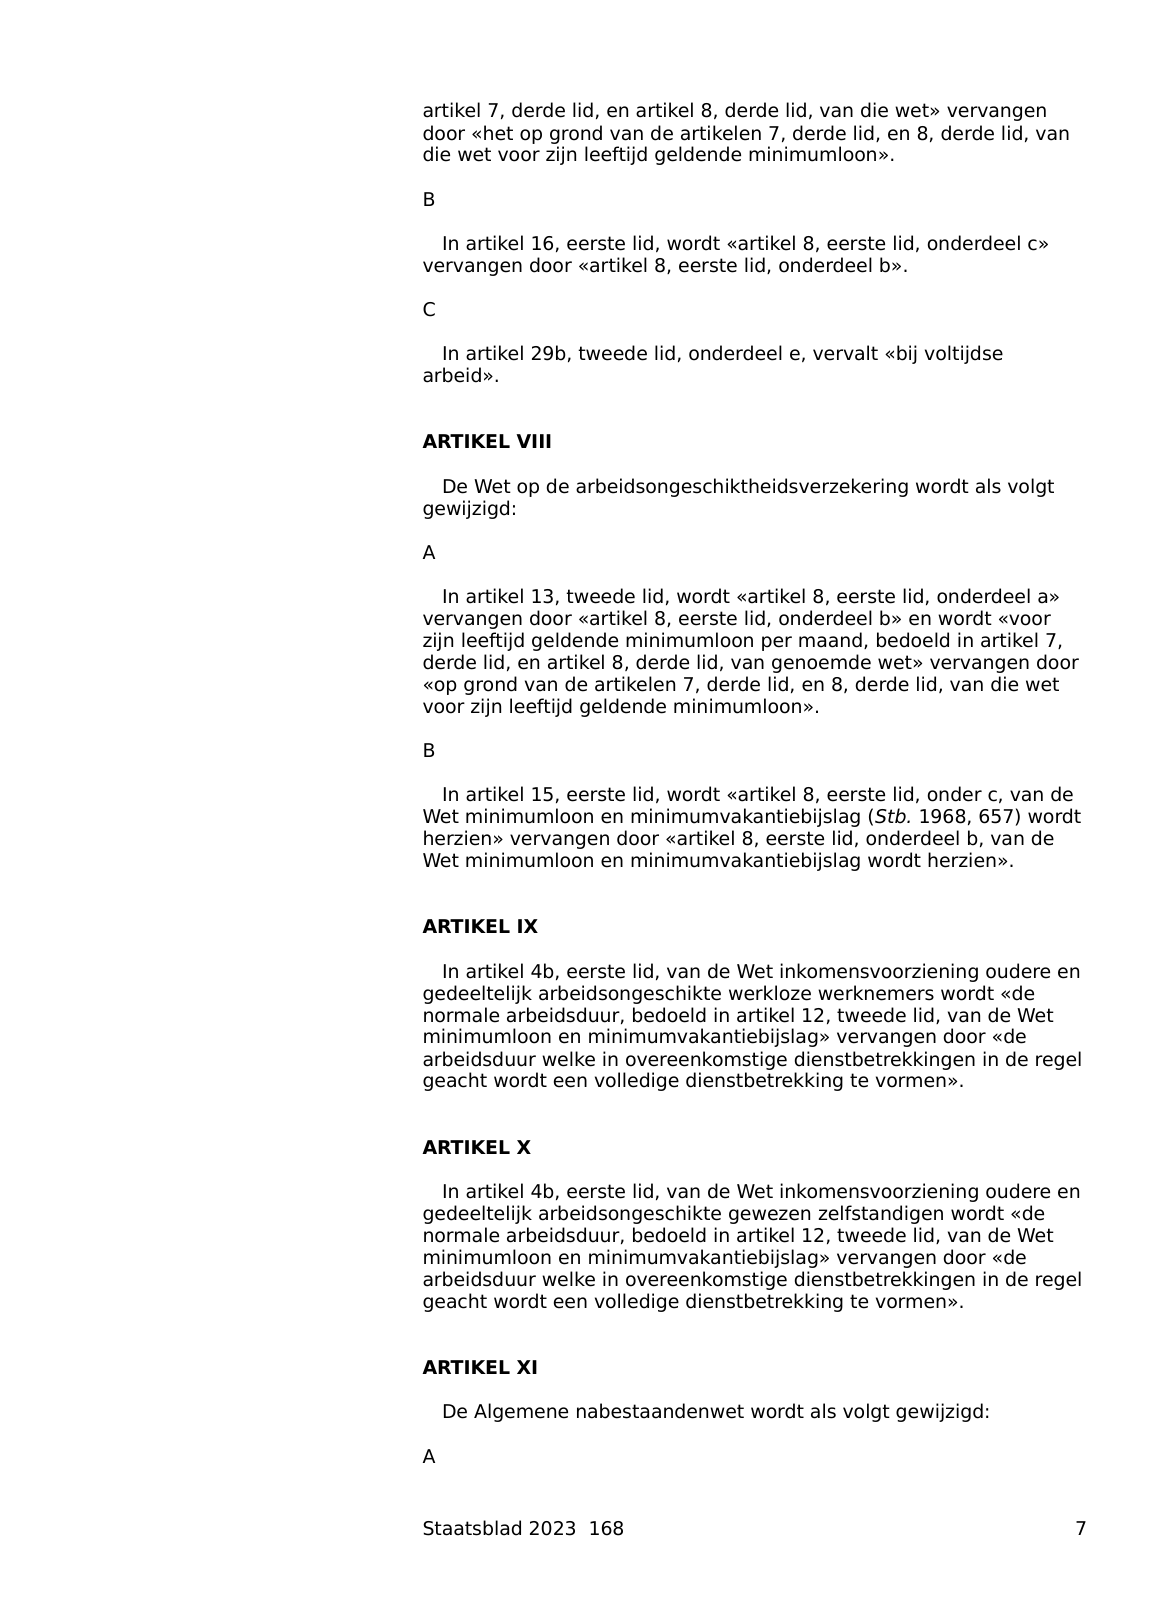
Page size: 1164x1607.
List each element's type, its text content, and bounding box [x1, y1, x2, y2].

text In artikel 4b, eerste lid, van de Wet inkomensvoorziening oudere en gedeeltelijk arbeidsongeschikte werkloze werknemers wordt «de normale arbeidsduur, bedoeld in artikel 12, tweede lid, van de Wet minimumloon en minimumvakantiebijslag» vervangen door «de arbeidsduur welke in overeenkomstige dienstbetrekkingen in de regel geacht wordt een volledige dienstbetrekking te vormen». [422, 961, 1087, 1092]
text De Wet op de arbeidsongeschiktheidsverzekering wordt als volgt gewijzigd: [422, 476, 1087, 519]
text B [422, 740, 1087, 762]
subtitle ARTIKEL VIII [422, 431, 1087, 453]
text De Algemene nabestaandenwet wordt als volgt gewijzigd: [422, 1401, 1087, 1423]
text A [422, 542, 1087, 564]
text In artikel 13, tweede lid, wordt «artikel 8, eerste lid, onderdeel a» vervangen door «artikel 8, eerste lid, onderdeel b» en wordt «voor zijn leeftijd geldende minimumloon per maand, bedoeld in artikel 7, derde lid, en artikel 8, derde lid, van genoemde wet» vervangen door «op grond van de artikelen 7, derde lid, en 8, derde lid, van die wet voor zijn leeftijd geldende minimumloon». [422, 586, 1087, 718]
text In artikel 16, eerste lid, wordt «artikel 8, eerste lid, onderdeel c» vervangen door «artikel 8, eerste lid, onderdeel b». [422, 233, 1087, 277]
subtitle ARTIKEL IX [422, 916, 1087, 938]
text In artikel 29b, tweede lid, onderdeel e, vervalt «bij voltijdse arbeid». [422, 343, 1087, 387]
subtitle ARTIKEL X [422, 1137, 1087, 1159]
subtitle ARTIKEL XI [422, 1357, 1087, 1379]
text In artikel 15, eerste lid, wordt «artikel 8, eerste lid, onder c, van de Wet minimumloon en minimumvakantiebijslag (Stb. 1968, 657) wordt herzien» vervangen door «artikel 8, eerste lid, onderdeel b, van de Wet minimumloon en minimumvakantiebijslag wordt herzien». [422, 784, 1087, 872]
text A [422, 1446, 1087, 1467]
text C [422, 299, 1087, 321]
text B [422, 188, 1087, 211]
text artikel 7, derde lid, en artikel 8, derde lid, van die wet» vervangen door «het op grond van de artikelen 7, derde lid, en 8, derde lid, van die wet voor zijn leeftijd geldende minimumloon». [422, 100, 1087, 166]
text In artikel 4b, eerste lid, van de Wet inkomensvoorziening oudere en gedeeltelijk arbeidsongeschikte gewezen zelfstandigen wordt «de normale arbeidsduur, bedoeld in artikel 12, tweede lid, van de Wet minimumloon en minimumvakantiebijslag» vervangen door «de arbeidsduur welke in overeenkomstige dienstbetrekkingen in de regel geacht wordt een volledige dienstbetrekking te vormen». [422, 1181, 1087, 1313]
